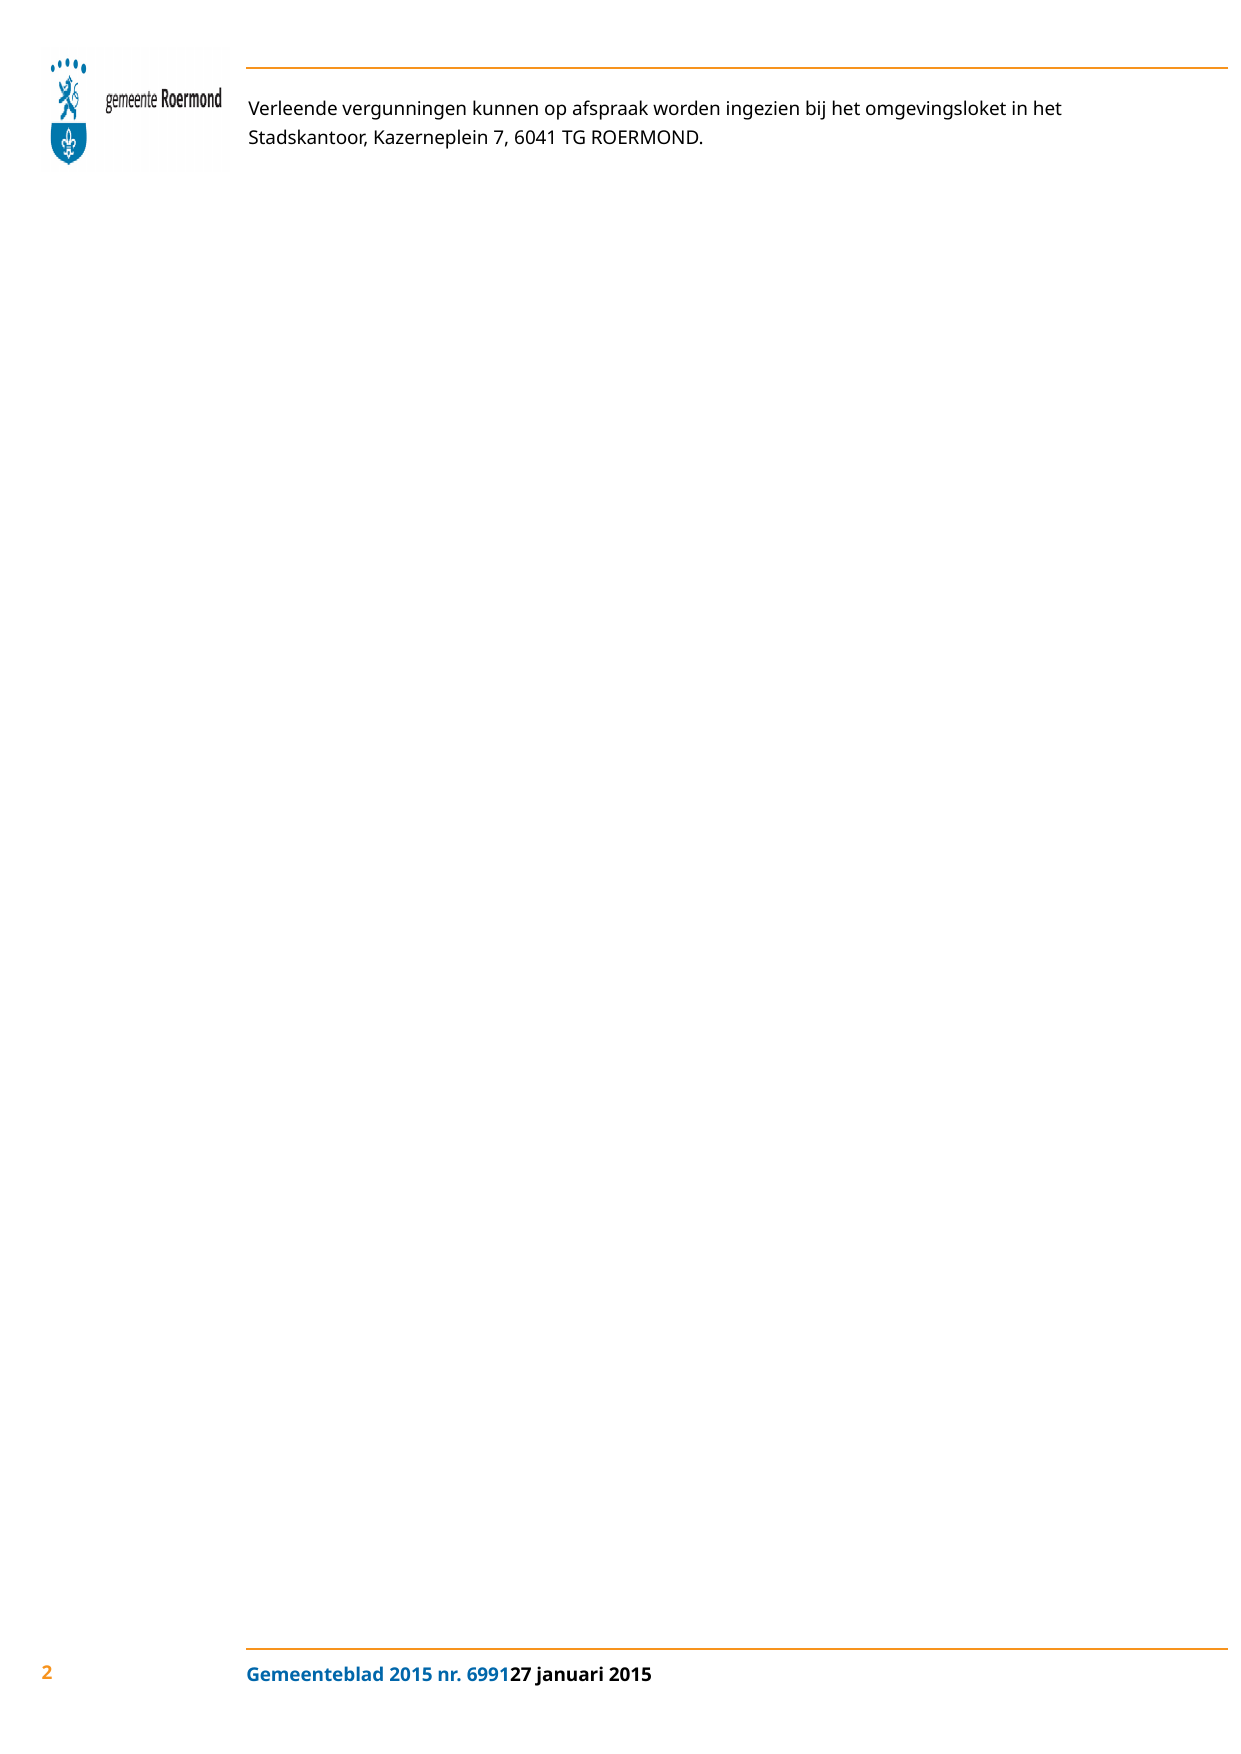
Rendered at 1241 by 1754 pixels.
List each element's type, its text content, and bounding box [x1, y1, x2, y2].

picture [41, 47, 231, 172]
text Verleende vergunningen kunnen op afspraak worden ingezien bij het omgevingsloket in het Stadskantoor, Kazerneplein 7, 6041 TG ROERMOND. [248, 95, 1152, 150]
